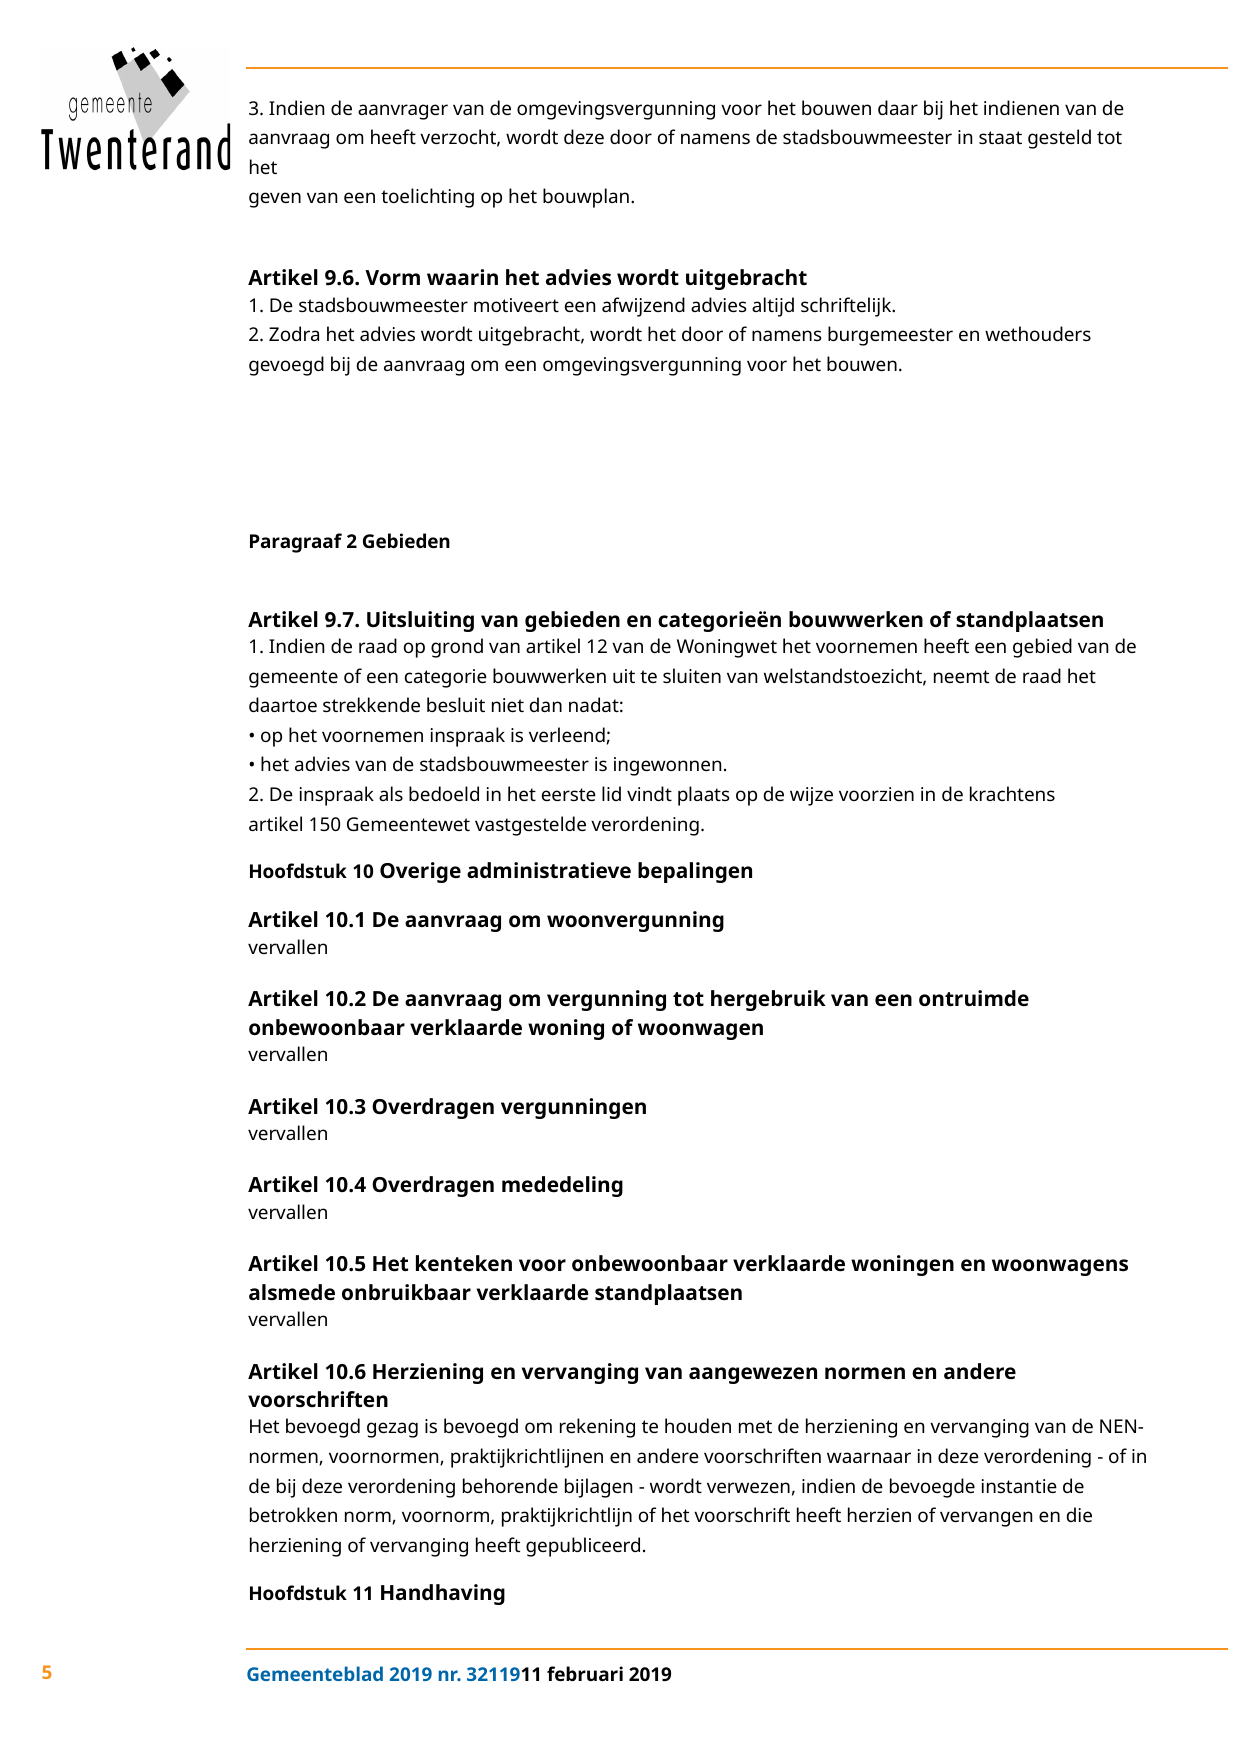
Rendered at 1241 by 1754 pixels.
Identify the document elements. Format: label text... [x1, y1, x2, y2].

text 2. De inspraak als bedoeld in het eerste lid vindt plaats op de wijze voorzien in de krachtens [248, 781, 1152, 807]
text 1. De stadsbouwmeester motiveert een afwijzend advies altijd schriftelijk. [248, 292, 1152, 318]
text Artikel 10.5 Het kenteken voor onbewoonbaar verklaarde woningen en woonwagens alsmede onbruikbaar verklaarde standplaatsen [248, 1249, 1152, 1306]
text vervallen [248, 1120, 1152, 1146]
text vervallen [248, 1199, 1152, 1225]
text Artikel 10.2 De aanvraag om vergunning tot hergebruik van een ontruimde onbewoonbaar verklaarde woning of woonwagen [248, 984, 1152, 1041]
text Artikel 10.1 De aanvraag om woonvergunning [248, 906, 1152, 934]
text 3. Indien de aanvrager van de omgevingsvergunning voor het bouwen daar bij het indienen van de [248, 95, 1152, 121]
text Hoofdstuk 11 Handhaving [248, 1578, 1152, 1606]
text vervallen [248, 934, 1152, 960]
text Artikel 9.7. Uitsluiting van gebieden en categorieën bouwwerken of standplaatsen [248, 605, 1152, 633]
text Artikel 9.6. Vorm waarin het advies wordt uitgebracht [248, 263, 1152, 292]
text vervallen [248, 1041, 1152, 1067]
text aanvraag om heeft verzocht, wordt deze door of namens de stadsbouwmeester in staat gesteld tot het [248, 124, 1152, 180]
text artikel 150 Gemeentewet vastgestelde verordening. [248, 811, 1152, 836]
text Hoofdstuk 10 Overige administratieve bepalingen [248, 856, 1152, 885]
text 2. Zodra het advies wordt uitgebracht, wordt het door of namens burgemeester en wethouders gevoegd bij de aanvraag om een omgevingsvergunning voor het bouwen. [248, 322, 1152, 377]
picture [41, 47, 231, 172]
text Artikel 10.3 Overdragen vergunningen [248, 1092, 1152, 1120]
text Artikel 10.4 Overdragen mededeling [248, 1171, 1152, 1199]
text Artikel 10.6 Herziening en vervanging van aangewezen normen en andere voorschriften [248, 1357, 1152, 1414]
text vervallen [248, 1306, 1152, 1332]
text • het advies van de stadsbouwmeester is ingewonnen. [248, 752, 1152, 777]
text geven van een toelichting op het bouwplan. [248, 183, 1152, 209]
text gemeente of een categorie bouwwerken uit te sluiten van welstandstoezicht, neemt de raad het daartoe strekkende besluit niet dan nadat: [248, 663, 1152, 718]
text 1. Indien de raad op grond van artikel 12 van de Woningwet het voornemen heeft een gebied van de [248, 633, 1152, 659]
text Paragraaf 2 Gebieden [248, 529, 1152, 554]
text • op het voornemen inspraak is verleend; [248, 722, 1152, 748]
text Het bevoegd gezag is bevoegd om rekening te houden met de herziening en vervanging van de NEN-normen, voornormen, praktijkrichtlijnen en andere voorschriften waarnaar in deze verordening - of in de bij deze verordening behorende bijlagen - wordt verwezen, indien de bevoegde instantie de betrokken norm, voornorm, praktijkrichtlijn of het voorschrift heeft herzien of vervangen en die herziening of vervanging heeft gepubliceerd. [248, 1414, 1152, 1558]
